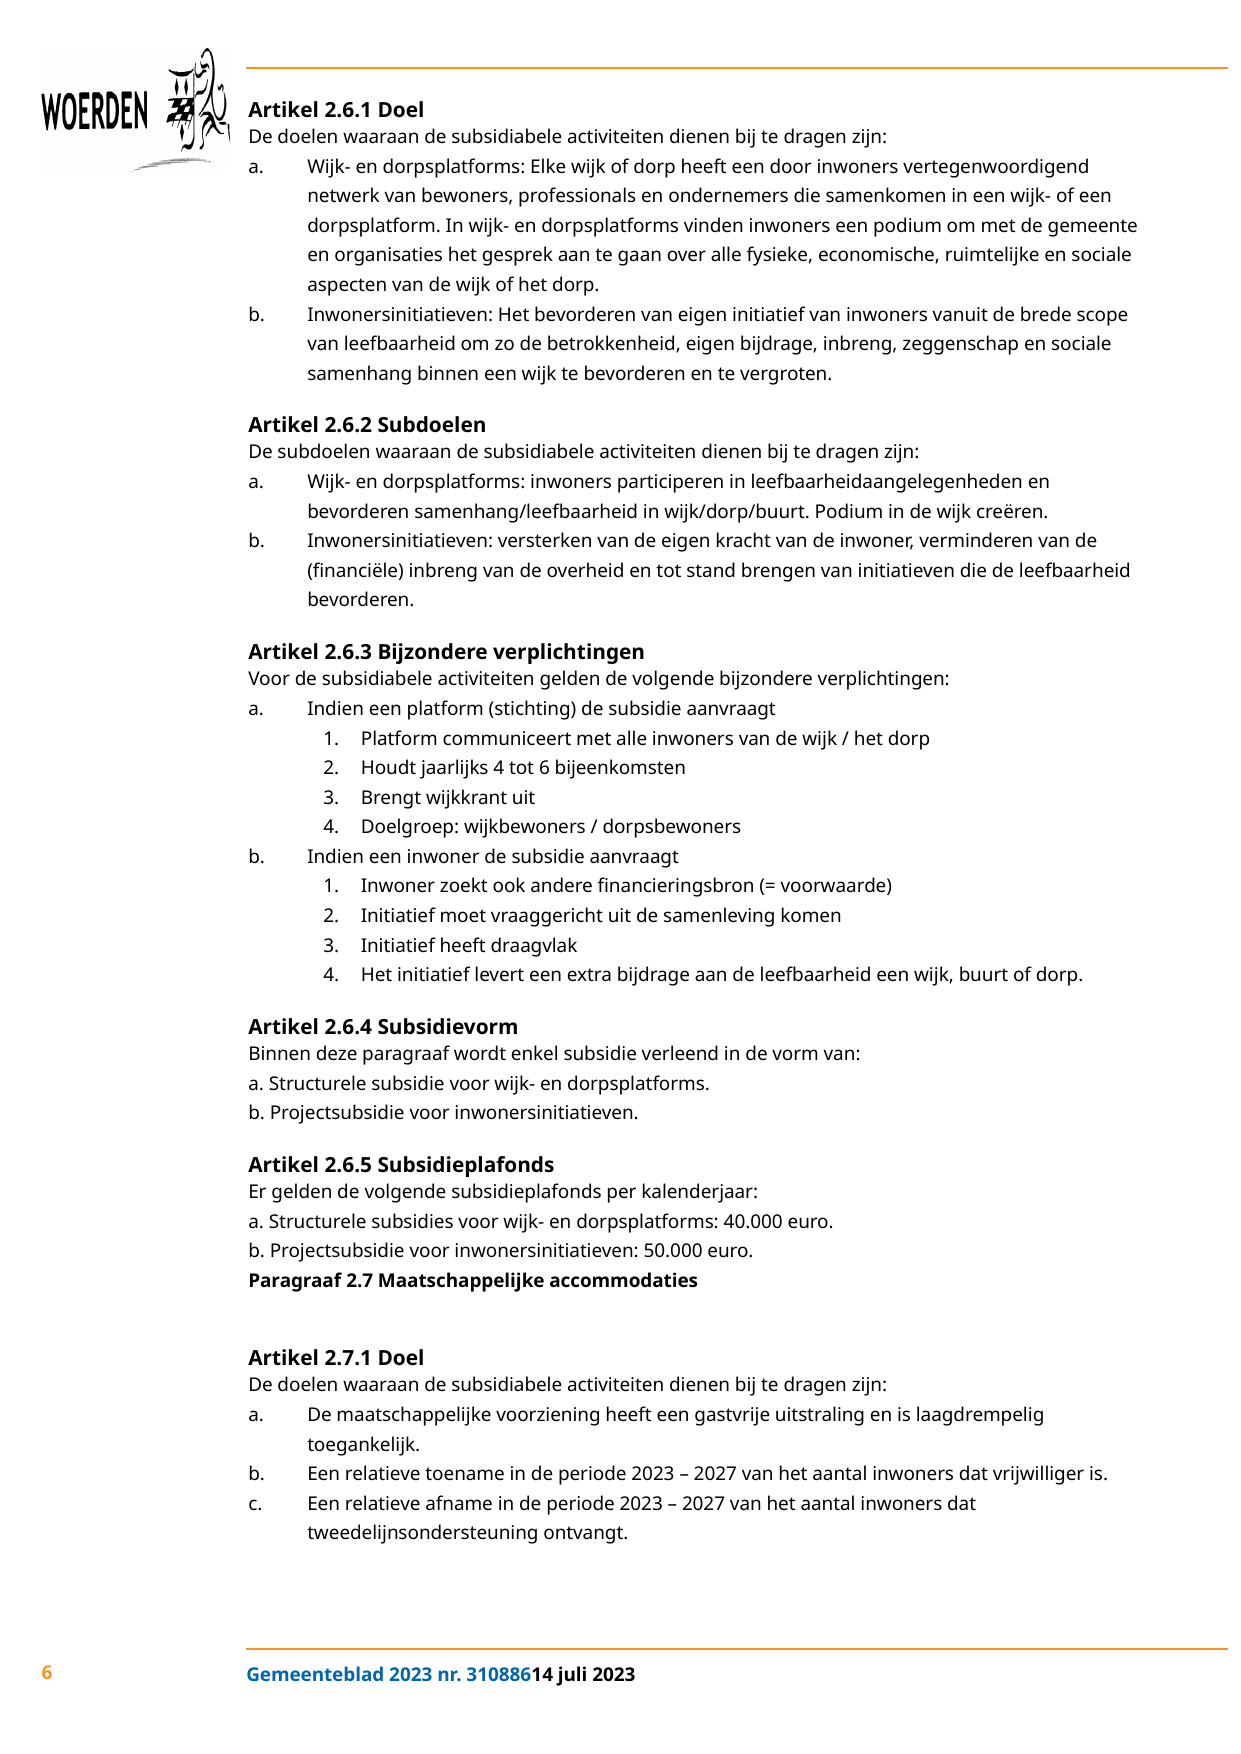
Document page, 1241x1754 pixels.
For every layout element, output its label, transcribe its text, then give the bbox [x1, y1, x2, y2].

list Een relatieve toename in de periode 2023 – 2027 van het aantal inwoners dat vrijwilliger is. [248, 1460, 1152, 1486]
list Inwonersinitiatieven: versterken van de eigen kracht van de inwoner, verminderen van de (financiële) inbreng van de overheid en tot stand brengen van initiatieven die de leefbaarheid bevorderen. [248, 527, 1152, 612]
text Artikel 2.6.2 Subdoelen [248, 410, 1152, 439]
text De doelen waaraan de subsidiabele activiteiten dienen bij te dragen zijn: [248, 123, 1152, 149]
list Platform communiceert met alle inwoners van de wijk / het dorp [323, 725, 1152, 750]
list Inwonersinitiatieven: Het bevorderen van eigen initiatief van inwoners vanuit de brede scope van leefbaarheid om zo de betrokkenheid, eigen bijdrage, inbreng, zeggenschap en sociale samenhang binnen een wijk te bevorderen en te vergroten. [248, 301, 1152, 386]
text b. Projectsubsidie voor inwonersinitiatieven. [248, 1099, 1152, 1125]
list Initiatief moet vraaggericht uit de samenleving komen [323, 902, 1152, 928]
text Artikel 2.6.1 Doel [248, 95, 1152, 123]
list Wijk- en dorpsplatforms: inwoners participeren in leefbaarheidaangelegenheden en bevorderen samenhang/leefbaarheid in wijk/dorp/buurt. Podium in de wijk creëren. [248, 468, 1152, 524]
text Paragraaf 2.7 Maatschappelijke accommodaties [248, 1267, 1152, 1293]
text Binnen deze paragraaf wordt enkel subsidie verleend in de vorm van: [248, 1040, 1152, 1066]
text De subdoelen waaraan de subsidiabele activiteiten dienen bij te dragen zijn: [248, 439, 1152, 464]
text Artikel 2.6.3 Bijzondere verplichtingen [248, 637, 1152, 666]
text b. Projectsubsidie voor inwonersinitiatieven: 50.000 euro. [248, 1237, 1152, 1263]
list Inwoner zoekt ook andere financieringsbron (= voorwaarde) [323, 873, 1152, 898]
text Er gelden de volgende subsidieplafonds per kalenderjaar: [248, 1178, 1152, 1204]
text a. Structurele subsidies voor wijk- en dorpsplatforms: 40.000 euro. [248, 1208, 1152, 1233]
list Het initiatief levert een extra bijdrage aan de leefbaarheid een wijk, buurt of dorp. [323, 961, 1152, 987]
text Artikel 2.7.1 Doel [248, 1343, 1152, 1372]
text De doelen waaraan de subsidiabele activiteiten dienen bij te dragen zijn: [248, 1372, 1152, 1397]
text Voor de subsidiabele activiteiten gelden de volgende bijzondere verplichtingen: [248, 666, 1152, 691]
list Initiatief heeft draagvlak [323, 932, 1152, 957]
text Artikel 2.6.4 Subsidievorm [248, 1012, 1152, 1040]
list Een relatieve afname in de periode 2023 – 2027 van het aantal inwoners dat tweedelijnsondersteuning ontvangt. [248, 1490, 1152, 1545]
list Doelgroep: wijkbewoners / dorpsbewoners [323, 813, 1152, 839]
list Wijk- en dorpsplatforms: Elke wijk of dorp heeft een door inwoners vertegenwoordigend netwerk van bewoners, professionals en ondernemers die samenkomen in een wijk- of een dorpsplatform. In wijk- en dorpsplatforms vinden inwoners een podium om met de gemeente en organisaties het gesprek aan te gaan over alle fysieke, economische, ruimtelijke en sociale aspecten van de wijk of het dorp. [248, 153, 1152, 297]
list Brengt wijkkrant uit [323, 784, 1152, 809]
picture [41, 47, 231, 172]
text a. Structurele subsidie voor wijk- en dorpsplatforms. [248, 1070, 1152, 1096]
list Houdt jaarlijks 4 tot 6 bijeenkomsten [323, 754, 1152, 780]
list Indien een inwoner de subsidie aanvraagt [248, 843, 1152, 869]
list De maatschappelijke voorziening heeft een gastvrije uitstraling en is laagdrempelig toegankelijk. [248, 1401, 1152, 1456]
list Indien een platform (stichting) de subsidie aanvraagt [248, 695, 1152, 721]
text Artikel 2.6.5 Subsidieplafonds [248, 1150, 1152, 1178]
